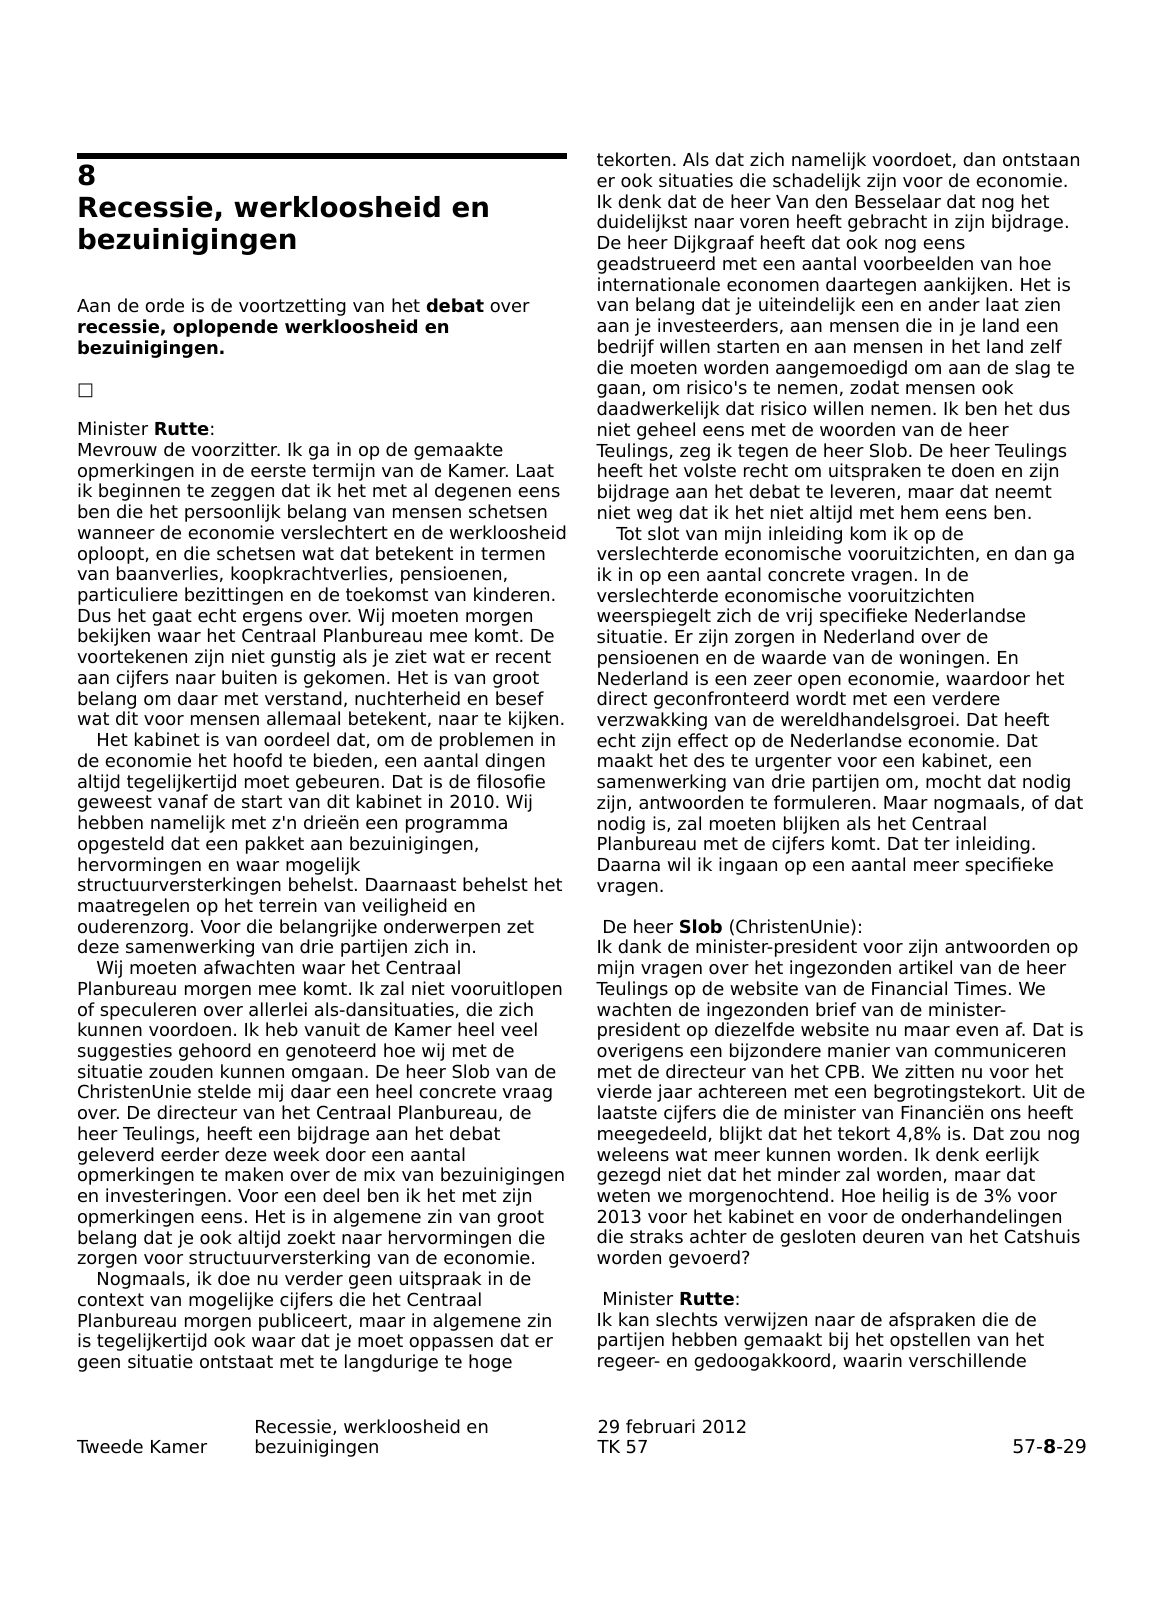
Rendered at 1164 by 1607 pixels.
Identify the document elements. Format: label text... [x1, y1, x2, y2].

text Minister Rutte: [596, 1289, 1087, 1309]
text tekorten. Als dat zich namelijk voordoet, dan ontstaan er ook situaties die schadelijk zijn voor de economie. Ik denk dat de heer Van den Besselaar dat nog het duidelijkst naar voren heeft gebracht in zijn bijdrage. De heer Dijkgraaf heeft dat ook nog eens geadstrueerd met een aantal voorbeelden van hoe internationale economen daartegen aankijken. Het is van belang dat je uiteindelijk een en ander laat zien aan je investeerders, aan mensen die in je land een bedrijf willen starten en aan mensen in het land zelf die moeten worden aangemoedigd om aan de slag te gaan, om risico's te nemen, zodat mensen ook daadwerkelijk dat risico willen nemen. Ik ben het dus niet geheel eens met de woorden van de heer Teulings, zeg ik tegen de heer Slob. De heer Teulings heeft het volste recht om uitspraken te doen en zijn bijdrage aan het debat te leveren, maar dat neemt niet weg dat ik het niet altijd met hem eens ben. [596, 150, 1087, 523]
text Wij moeten afwachten waar het Centraal Planbureau morgen mee komt. Ik zal niet vooruitlopen of speculeren over allerlei als-dansituaties, die zich kunnen voordoen. Ik heb vanuit de Kamer heel veel suggesties gehoord en genoteerd hoe wij met de situatie zouden kunnen omgaan. De heer Slob van de ChristenUnie stelde mij daar een heel concrete vraag over. De directeur van het Centraal Planbureau, de heer Teulings, heeft een bijdrage aan het debat geleverd eerder deze week door een aantal opmerkingen te maken over de mix van bezuinigingen en investeringen. Voor een deel ben ik het met zijn opmerkingen eens. Het is in algemene zin van groot belang dat je ook altijd zoekt naar hervormingen die zorgen voor structuurversterking van de economie. [77, 958, 567, 1269]
text Tot slot van mijn inleiding kom ik op de verslechterde economische vooruitzichten, en dan ga ik in op een aantal concrete vragen. In de verslechterde economische vooruitzichten weerspiegelt zich de vrij specifieke Nederlandse situatie. Er zijn zorgen in Nederland over de pensioenen en de waarde van de woningen. En Nederland is een zeer open economie, waardoor het direct geconfronteerd wordt met een verdere verzwakking van de wereldhandelsgroei. Dat heeft echt zijn effect op de Nederlandse economie. Dat maakt het des te urgenter voor een kabinet, een samenwerking van drie partijen om, mocht dat nodig zijn, antwoorden te formuleren. Maar nogmaals, of dat nodig is, zal moeten blijken als het Centraal Planbureau met de cijfers komt. Dat ter inleiding. Daarna wil ik ingaan op een aantal meer specifieke vragen. [596, 523, 1087, 896]
title 8 Recessie, werkloosheid en bezuinigingen [77, 159, 567, 256]
text Ik kan slechts verwijzen naar de afspraken die de partijen hebben gemaakt bij het opstellen van het regeer- en gedoogakkoord, waarin verschillende [596, 1309, 1087, 1372]
text De heer Slob (ChristenUnie): [596, 916, 1087, 937]
text Minister Rutte: [77, 419, 567, 440]
text □ [77, 378, 567, 399]
text Ik dank de minister-president voor zijn antwoorden op mijn vragen over het ingezonden artikel van de heer Teulings op de website van de Financial Times. We wachten de ingezonden brief van de minister-president op diezelfde website nu maar even af. Dat is overigens een bijzondere manier van communiceren met de directeur van het CPB. We zitten nu voor het vierde jaar achtereen met een begrotingstekort. Uit de laatste cijfers die de minister van Financiën ons heeft meegedeeld, blijkt dat het tekort 4,8% is. Dat zou nog weleens wat meer kunnen worden. Ik denk eerlijk gezegd niet dat het minder zal worden, maar dat weten we morgenochtend. Hoe heilig is de 3% voor 2013 voor het kabinet en voor de onderhandelingen die straks achter de gesloten deuren van het Catshuis worden gevoerd? [596, 937, 1087, 1269]
text Het kabinet is van oordeel dat, om de problemen in de economie het hoofd te bieden, een aantal dingen altijd tegelijkertijd moet gebeuren. Dat is de filosofie geweest vanaf de start van dit kabinet in 2010. Wij hebben namelijk met z'n drieën een programma opgesteld dat een pakket aan bezuinigingen, hervormingen en waar mogelijk structuurversterkingen behelst. Daarnaast behelst het maatregelen op het terrein van veiligheid en ouderenzorg. Voor die belangrijke onderwerpen zet deze samenwerking van drie partijen zich in. [77, 730, 567, 958]
text Aan de orde is de voortzetting van het debat over recessie, oplopende werkloosheid en bezuinigingen. [77, 296, 567, 358]
text Mevrouw de voorzitter. Ik ga in op de gemaakte opmerkingen in de eerste termijn van de Kamer. Laat ik beginnen te zeggen dat ik het met al degenen eens ben die het persoonlijk belang van mensen schetsen wanneer de economie verslechtert en de werkloosheid oploopt, en die schetsen wat dat betekent in termen van baanverlies, koopkrachtverlies, pensioenen, particuliere bezittingen en de toekomst van kinderen. Dus het gaat echt ergens over. Wij moeten morgen bekijken waar het Centraal Planbureau mee komt. De voortekenen zijn niet gunstig als je ziet wat er recent aan cijfers naar buiten is gekomen. Het is van groot belang om daar met verstand, nuchterheid en besef wat dit voor mensen allemaal betekent, naar te kijken. [77, 440, 567, 730]
text Nogmaals, ik doe nu verder geen uitspraak in de context van mogelijke cijfers die het Centraal Planbureau morgen publiceert, maar in algemene zin is tegelijkertijd ook waar dat je moet oppassen dat er geen situatie ontstaat met te langdurige te hoge [77, 1269, 567, 1373]
